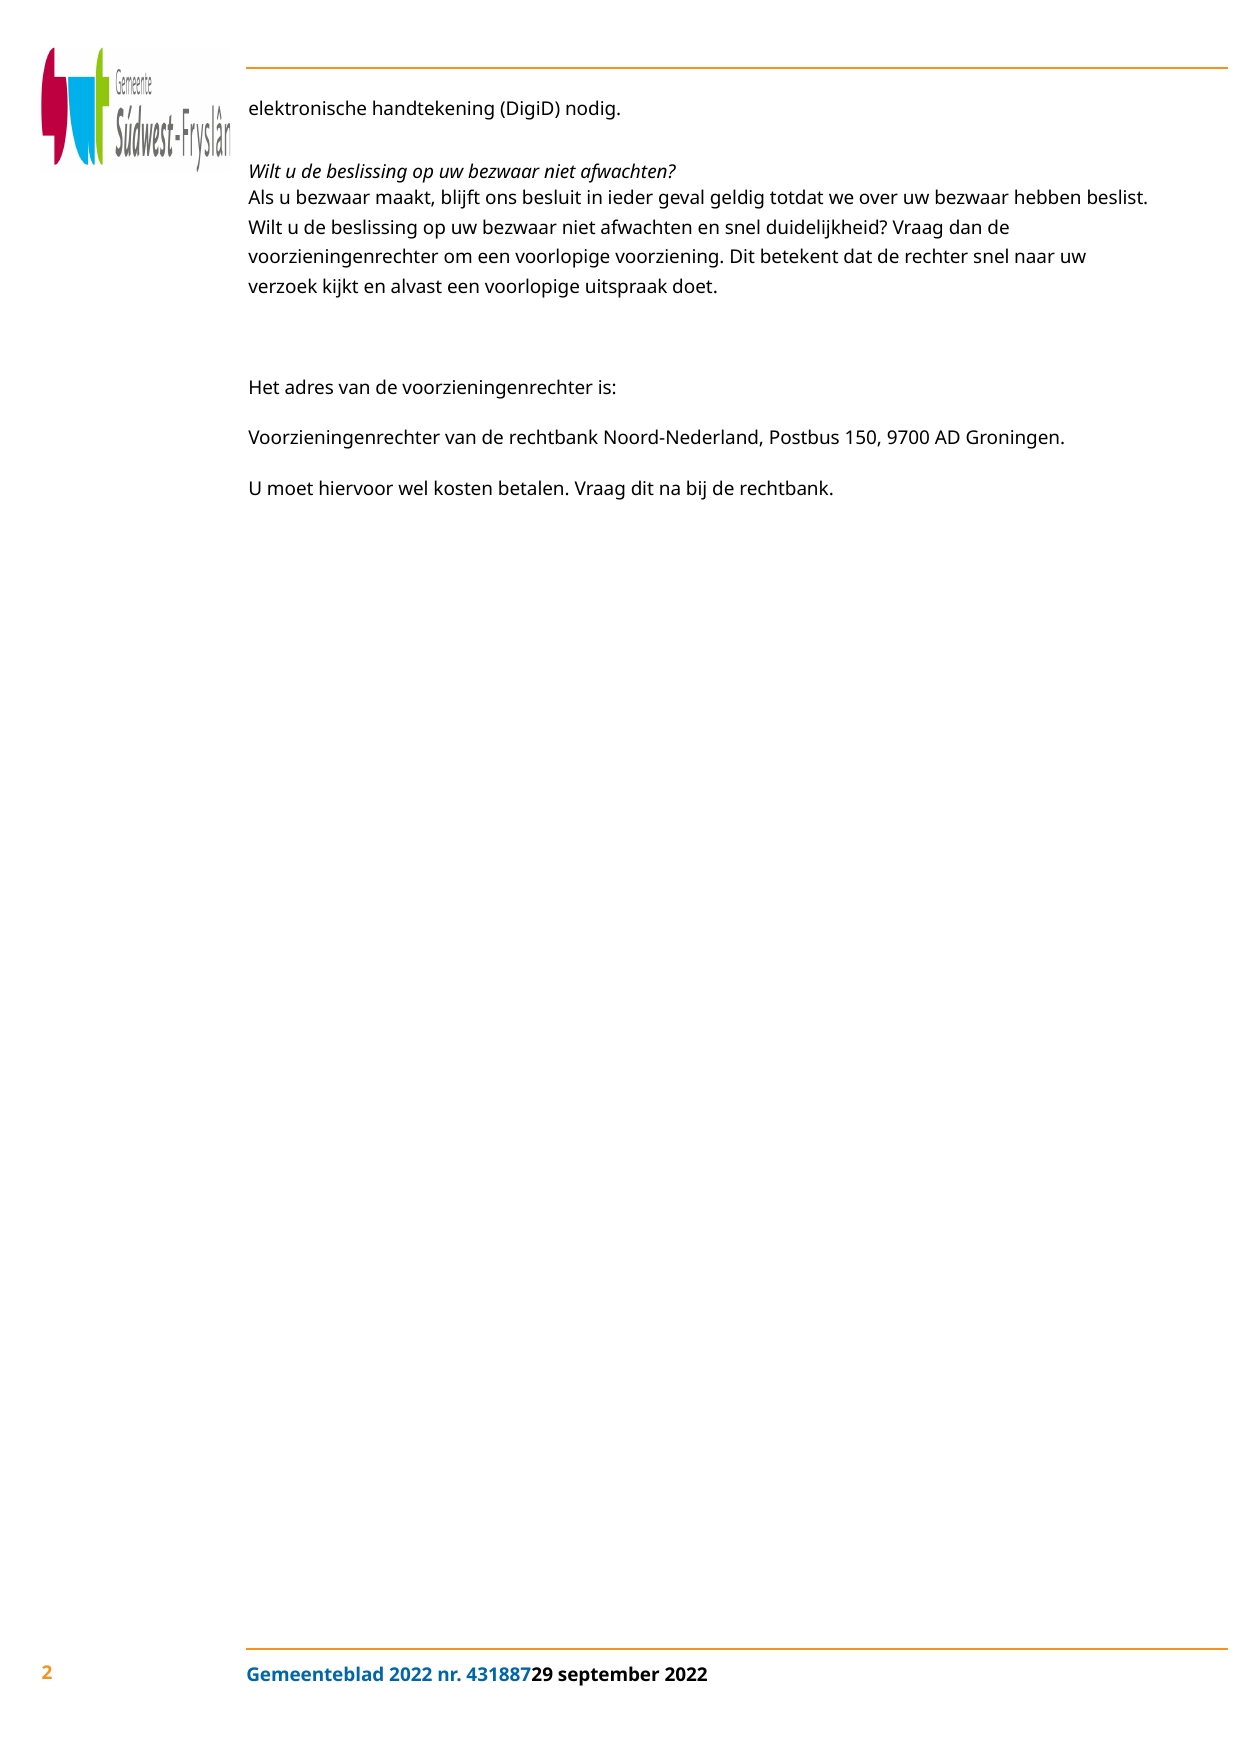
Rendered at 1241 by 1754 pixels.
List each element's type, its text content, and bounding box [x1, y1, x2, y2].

text Het adres van de voorzieningenrechter is: [248, 374, 1152, 400]
text Voorzieningenrechter van de rechtbank Noord-Nederland, Postbus 150, 9700 AD Groningen. [248, 424, 1152, 450]
text U moet hiervoor wel kosten betalen. Vraag dit na bij de rechtbank. [248, 475, 1152, 501]
text Wilt u de beslissing op uw bezwaar niet afwachten? [248, 159, 1152, 184]
text Als u bezwaar maakt, blijft ons besluit in ieder geval geldig totdat we over uw bezwaar hebben beslist. Wilt u de beslissing op uw bezwaar niet afwachten en snel duidelijkheid? Vraag dan de voorzieningenrechter om een voorlopige voorziening. Dit betekent dat de rechter snel naar uw verzoek kijkt en alvast een voorlopige uitspraak doet. [248, 184, 1152, 299]
text elektronische handtekening (DigiD) nodig. [248, 95, 1152, 121]
picture [41, 47, 231, 172]
